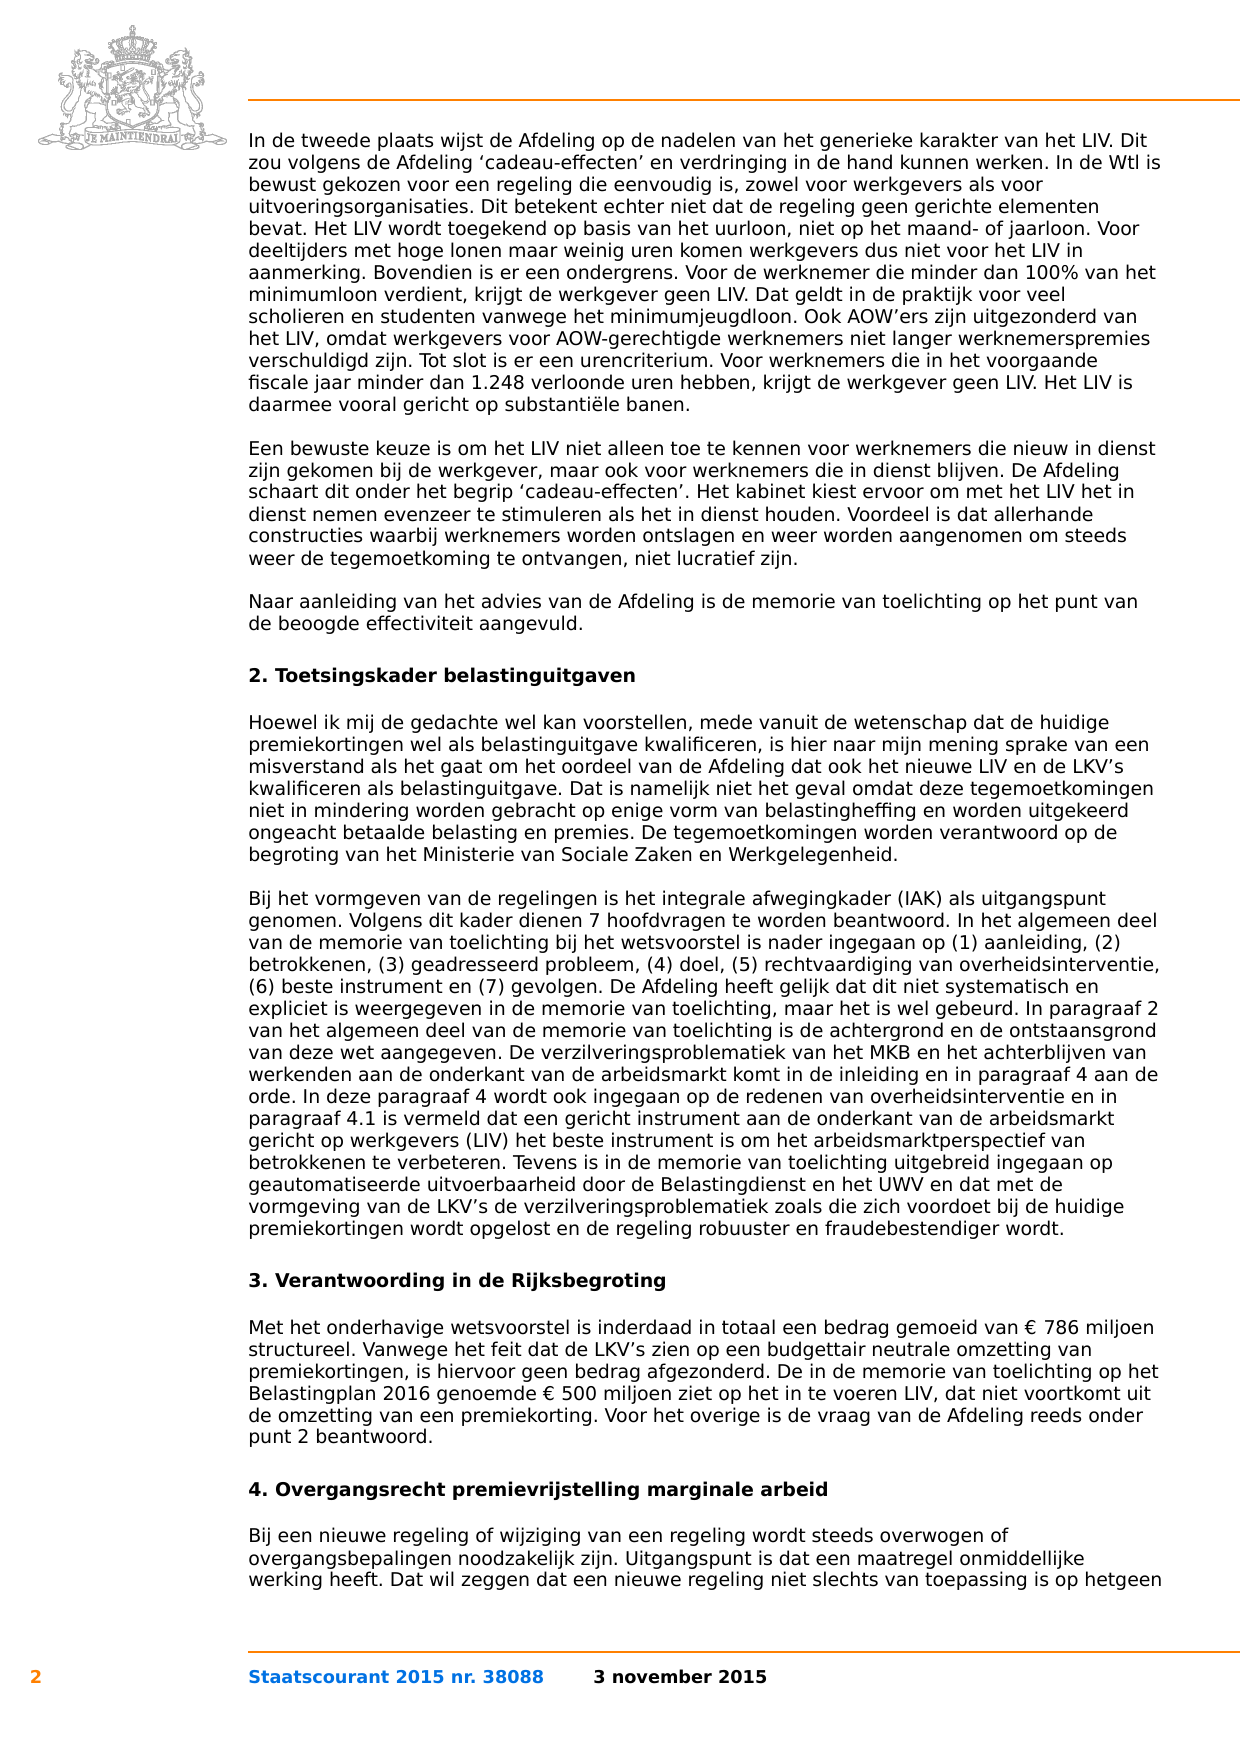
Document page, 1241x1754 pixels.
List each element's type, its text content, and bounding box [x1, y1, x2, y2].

text Hoewel ik mij de gedachte wel kan voorstellen, mede vanuit de wetenschap dat de huidige premiekortingen wel als belastinguitgave kwalificeren, is hier naar mijn mening sprake van een misverstand als het gaat om het oordeel van de Afdeling dat ook het nieuwe LIV en de LKV’s kwalificeren als belastinguitgave. Dat is namelijk niet het geval omdat deze tegemoetkomingen niet in mindering worden gebracht op enige vorm van belastingheffing en worden uitgekeerd ongeacht betaalde belasting en premies. De tegemoetkomingen worden verantwoord op de begroting van het Ministerie van Sociale Zaken en Werkgelegenheid. [248, 712, 1163, 866]
text In de tweede plaats wijst de Afdeling op de nadelen van het generieke karakter van het LIV. Dit zou volgens de Afdeling ‘cadeau-effecten’ en verdringing in de hand kunnen werken. In de Wtl is bewust gekozen voor een regeling die eenvoudig is, zowel voor werkgevers als voor uitvoeringsorganisaties. Dit betekent echter niet dat de regeling geen gerichte elementen bevat. Het LIV wordt toegekend op basis van het uurloon, niet op het maand- of jaarloon. Voor deeltijders met hoge lonen maar weinig uren komen werkgevers dus niet voor het LIV in aanmerking. Bovendien is er een ondergrens. Voor de werknemer die minder dan 100% van het minimumloon verdient, krijgt de werkgever geen LIV. Dat geldt in de praktijk voor veel scholieren en studenten vanwege het minimumjeugdloon. Ook AOW’ers zijn uitgezonderd van het LIV, omdat werkgevers voor AOW-gerechtigde werknemers niet langer werknemerspremies verschuldigd zijn. Tot slot is er een urencriterium. Voor werknemers die in het voorgaande fiscale jaar minder dan 1.248 verloonde uren hebben, krijgt de werkgever geen LIV. Het LIV is daarmee vooral gericht op substantiële banen. [248, 130, 1163, 416]
subtitle 4. Overgangsrecht premievrijstelling marginale arbeid [248, 1478, 1163, 1500]
text Naar aanleiding van het advies van de Afdeling is de memorie van toelichting op het punt van de beoogde effectiviteit aangevuld. [248, 591, 1163, 635]
text Een bewuste keuze is om het LIV niet alleen toe te kennen voor werknemers die nieuw in dienst zijn gekomen bij de werkgever, maar ook voor werknemers die in dienst blijven. De Afdeling schaart dit onder het begrip ‘cadeau-effecten’. Het kabinet kiest ervoor om met het LIV het in dienst nemen evenzeer te stimuleren als het in dienst houden. Voordeel is dat allerhande constructies waarbij werknemers worden ontslagen en weer worden aangenomen om steeds weer de tegemoetkoming te ontvangen, niet lucratief zijn. [248, 437, 1163, 569]
text Bij een nieuwe regeling of wijziging van een regeling wordt steeds overwogen of overgangsbepalingen noodzakelijk zijn. Uitgangspunt is dat een maatregel onmiddellijke werking heeft. Dat wil zeggen dat een nieuwe regeling niet slechts van toepassing is op hetgeen [248, 1525, 1163, 1591]
picture [38, 25, 227, 150]
subtitle 2. Toetsingskader belastinguitgaven [248, 665, 1163, 687]
text Bij het vormgeven van de regelingen is het integrale afwegingkader (IAK) als uitgangspunt genomen. Volgens dit kader dienen 7 hoofdvragen te worden beantwoord. In het algemeen deel van de memorie van toelichting bij het wetsvoorstel is nader ingegaan op (1) aanleiding, (2) betrokkenen, (3) geadresseerd probleem, (4) doel, (5) rechtvaardiging van overheidsinterventie, (6) beste instrument en (7) gevolgen. De Afdeling heeft gelijk dat dit niet systematisch en expliciet is weergegeven in de memorie van toelichting, maar het is wel gebeurd. In paragraaf 2 van het algemeen deel van de memorie van toelichting is de achtergrond en de ontstaansgrond van deze wet aangegeven. De verzilveringsproblematiek van het MKB en het achterblijven van werkenden aan de onderkant van de arbeidsmarkt komt in de inleiding en in paragraaf 4 aan de orde. In deze paragraaf 4 wordt ook ingegaan op de redenen van overheidsinterventie en in paragraaf 4.1 is vermeld dat een gericht instrument aan de onderkant van de arbeidsmarkt gericht op werkgevers (LIV) het beste instrument is om het arbeidsmarktperspectief van betrokkenen te verbeteren. Tevens is in de memorie van toelichting uitgebreid ingegaan op geautomatiseerde uitvoerbaarheid door de Belastingdienst en het UWV en dat met de vormgeving van de LKV’s de verzilveringsproblematiek zoals die zich voordoet bij de huidige premiekortingen wordt opgelost en de regeling robuuster en fraudebestendiger wordt. [248, 888, 1163, 1239]
text Met het onderhavige wetsvoorstel is inderdaad in totaal een bedrag gemoeid van € 786 miljoen structureel. Vanwege het feit dat de LKV’s zien op een budgettair neutrale omzetting van premiekortingen, is hiervoor geen bedrag afgezonderd. De in de memorie van toelichting op het Belastingplan 2016 genoemde € 500 miljoen ziet op het in te voeren LIV, dat niet voortkomt uit de omzetting van een premiekorting. Voor het overige is de vraag van de Afdeling reeds onder punt 2 beantwoord. [248, 1317, 1163, 1448]
subtitle 3. Verantwoording in de Rijksbegroting [248, 1269, 1163, 1292]
